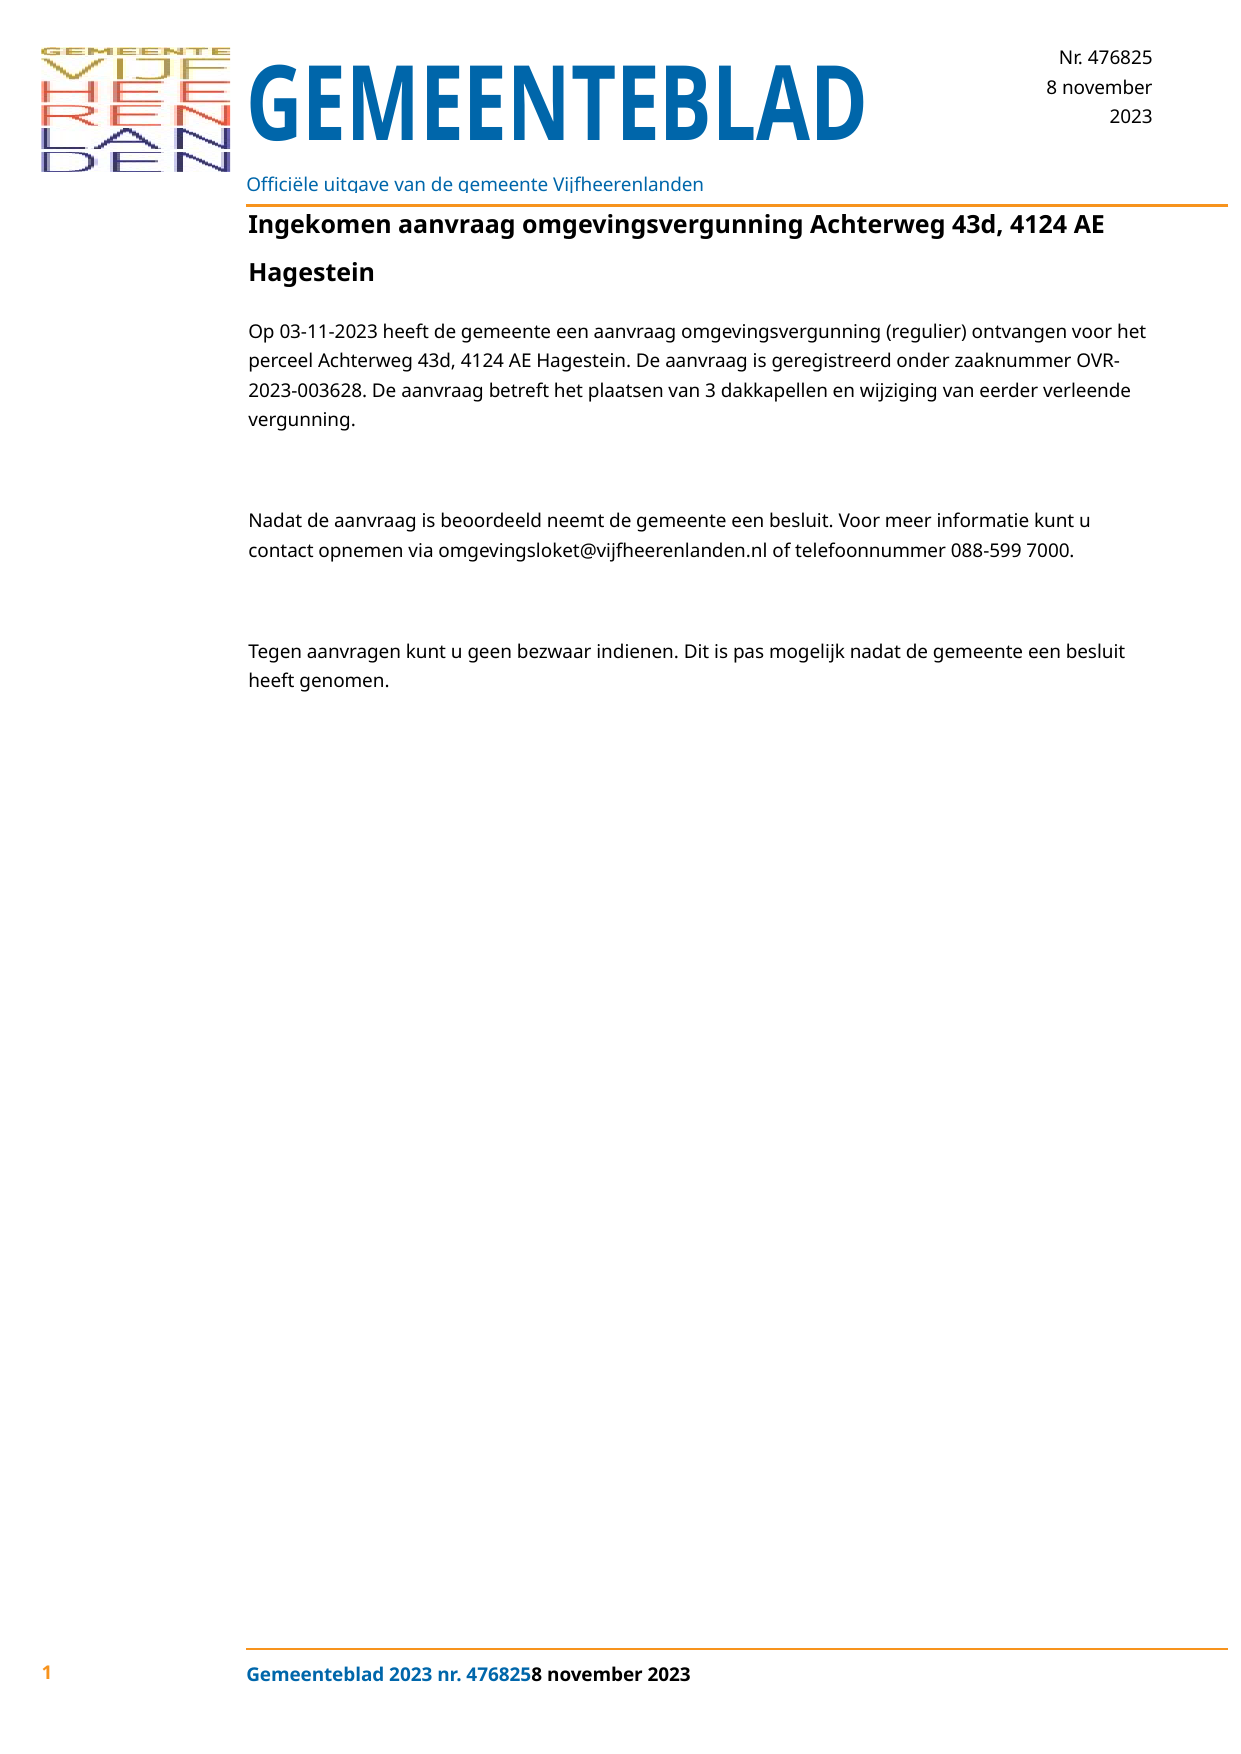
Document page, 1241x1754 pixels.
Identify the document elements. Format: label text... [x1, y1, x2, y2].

picture [41, 47, 231, 172]
text Op 03-11-2023 heeft de gemeente een aanvraag omgevingsvergunning (regulier) ontvangen voor het perceel Achterweg 43d, 4124 AE Hagestein. De aanvraag is geregistreerd onder zaaknummer OVR-2023-003628. De aanvraag betreft het plaatsen van 3 dakkapellen en wijziging van eerder verleende vergunning. [248, 318, 1152, 432]
text Nadat de aanvraag is beoordeeld neemt de gemeente een besluit. Voor meer informatie kunt u contact opnemen via omgevingsloket@vijfheerenlanden.nl of telefoonnummer 088-599 7000. [248, 507, 1152, 563]
text Tegen aanvragen kunt u geen bezwaar indienen. Dit is pas mogelijk nadat de gemeente een besluit heeft genomen. [248, 638, 1152, 693]
text Ingekomen aanvraag omgevingsvergunning Achterweg 43d, 4124 AE Hagestein [248, 207, 1152, 288]
